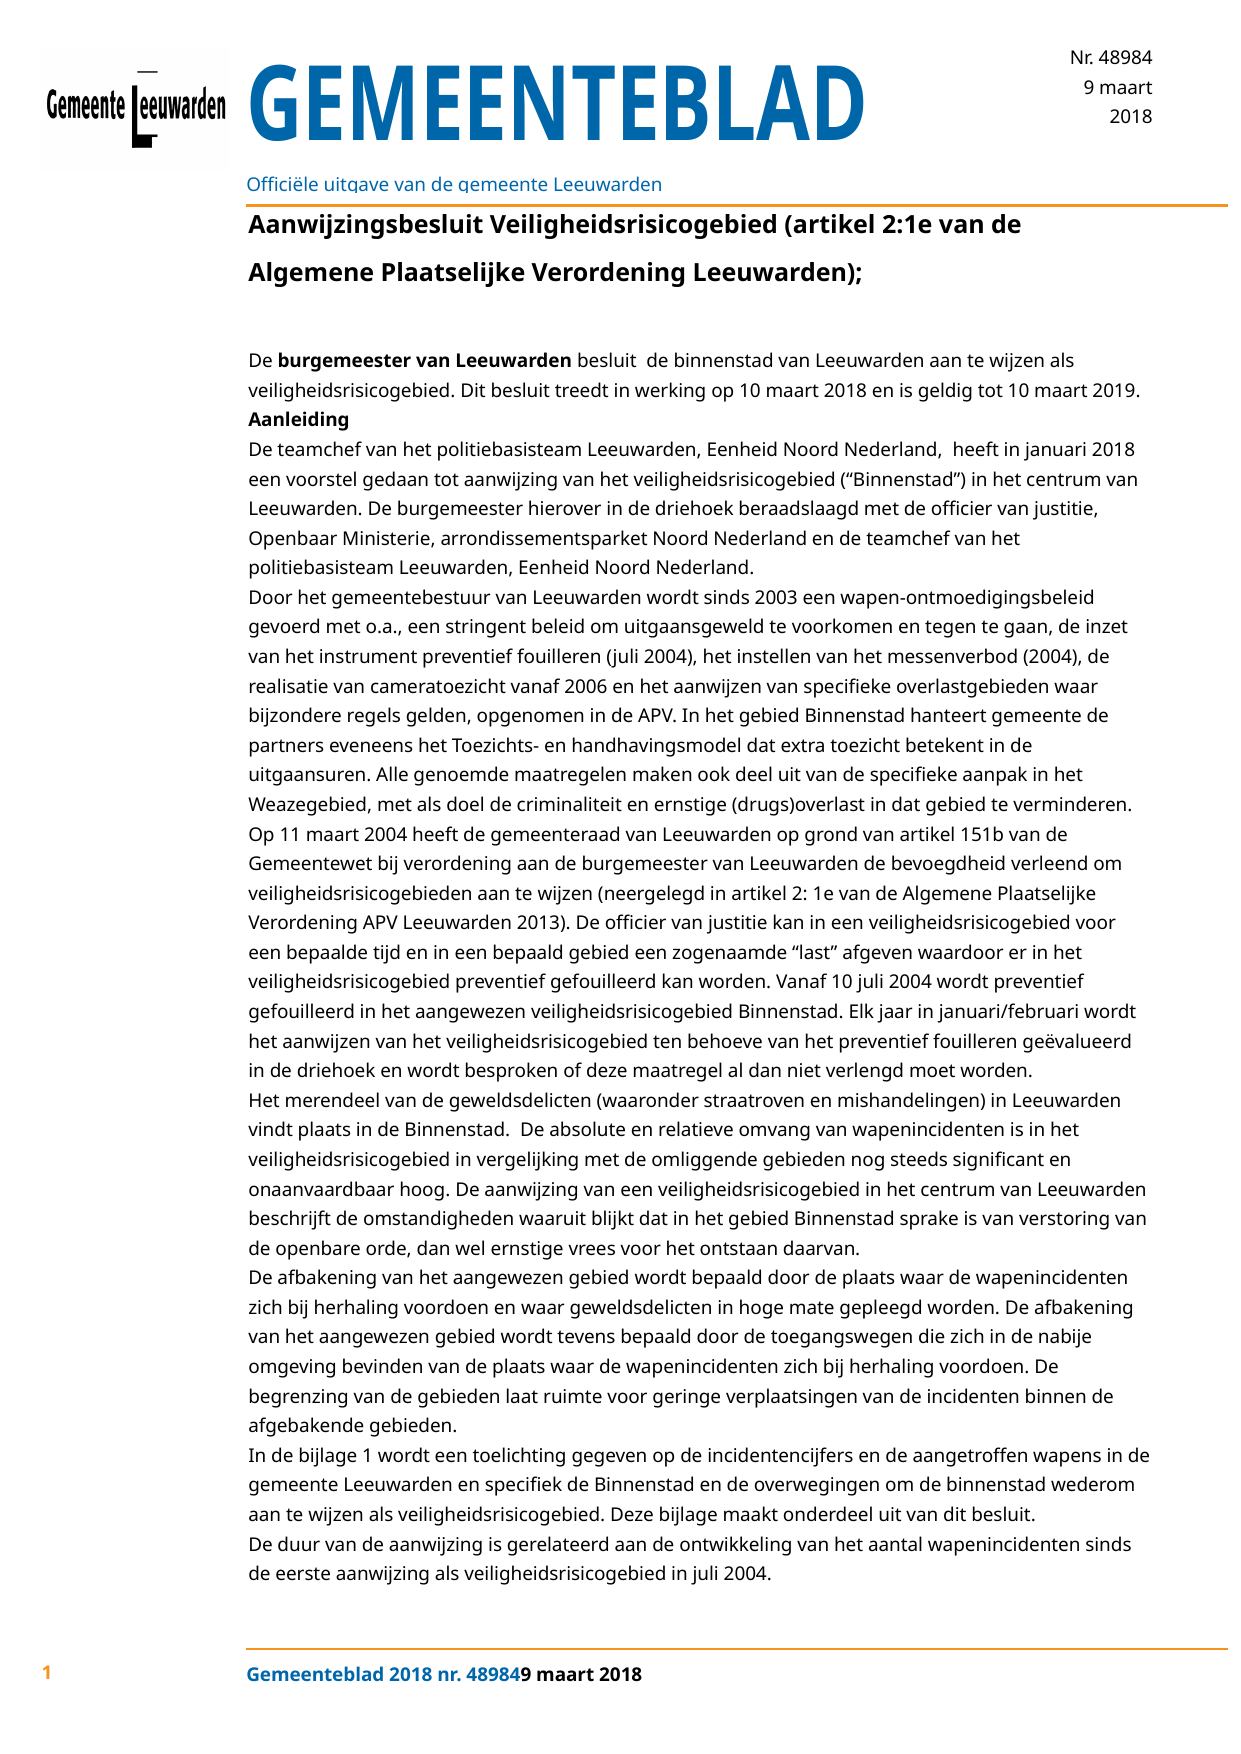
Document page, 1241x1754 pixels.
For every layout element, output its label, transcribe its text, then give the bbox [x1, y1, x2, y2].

text De burgemeester van Leeuwarden besluit de binnenstad van Leeuwarden aan te wijzen als veiligheidsrisicogebied. Dit besluit treedt in werking op 10 maart 2018 en is geldig tot 10 maart 2019. [248, 347, 1152, 403]
text Op 11 maart 2004 heeft de gemeenteraad van Leeuwarden op grond van artikel 151b van de Gemeentewet bij verordening aan de burgemeester van Leeuwarden de bevoegdheid verleend om veiligheidsrisicogebieden aan te wijzen (neergelegd in artikel 2: 1e van de Algemene Plaatselijke Verordening APV Leeuwarden 2013). De officier van justitie kan in een veiligheidsrisicogebied voor een bepaalde tijd en in een bepaald gebied een zogenaamde “last” afgeven waardoor er in het veiligheidsrisicogebied preventief gefouilleerd kan worden. Vanaf 10 juli 2004 wordt preventief gefouilleerd in het aangewezen veiligheidsrisicogebied Binnenstad. Elk jaar in januari/februari wordt het aanwijzen van het veiligheidsrisicogebied ten behoeve van het preventief fouilleren geëvalueerd in de driehoek en wordt besproken of deze maatregel al dan niet verlengd moet worden. [248, 821, 1152, 1083]
text Door het gemeentebestuur van Leeuwarden wordt sinds 2003 een wapen-ontmoedigingsbeleid gevoerd met o.a., een stringent beleid om uitgaansgeweld te voorkomen en tegen te gaan, de inzet van het instrument preventief fouilleren (juli 2004), het instellen van het messenverbod (2004), de realisatie van cameratoezicht vanaf 2006 en het aanwijzen van specifieke overlastgebieden waar bijzondere regels gelden, opgenomen in de APV. In het gebied Binnenstad hanteert gemeente de partners eveneens het Toezichts- en handhavingsmodel dat extra toezicht betekent in de uitgaansuren. Alle genoemde maatregelen maken ook deel uit van de specifieke aanpak in het Weazegebied, met als doel de criminaliteit en ernstige (drugs)overlast in dat gebied te verminderen. [248, 584, 1152, 817]
text De afbakening van het aangewezen gebied wordt bepaald door de plaats waar de wapenincidenten zich bij herhaling voordoen en waar geweldsdelicten in hoge mate gepleegd worden. De afbakening van het aangewezen gebied wordt tevens bepaald door de toegangswegen die zich in de nabije omgeving bevinden van de plaats waar de wapenincidenten zich bij herhaling voordoen. De begrenzing van de gebieden laat ruimte voor geringe verplaatsingen van de incidenten binnen de afgebakende gebieden. [248, 1264, 1152, 1438]
text Het merendeel van de geweldsdelicten (waaronder straatroven en mishandelingen) in Leeuwarden vindt plaats in de Binnenstad. De absolute en relatieve omvang van wapenincidenten is in het veiligheidsrisicogebied in vergelijking met de omliggende gebieden nog steeds significant en onaanvaardbaar hoog. De aanwijzing van een veiligheidsrisicogebied in het centrum van Leeuwarden beschrijft de omstandigheden waaruit blijkt dat in het gebied Binnenstad sprake is van verstoring van de openbare orde, dan wel ernstige vrees voor het ontstaan daarvan. [248, 1087, 1152, 1261]
text In de bijlage 1 wordt een toelichting gegeven op de incidentencijfers en de aangetroffen wapens in de gemeente Leeuwarden en specifiek de Binnenstad en de overwegingen om de binnenstad wederom aan te wijzen als veiligheidsrisicogebied. Deze bijlage maakt onderdeel uit van dit besluit. [248, 1442, 1152, 1527]
picture [41, 47, 231, 172]
text Aanwijzingsbesluit Veiligheidsrisicogebied (artikel 2:1e van de Algemene Plaatselijke Verordening Leeuwarden); [248, 207, 1152, 288]
text De teamchef van het politiebasisteam Leeuwarden, Eenheid Noord Nederland, heeft in januari 2018 een voorstel gedaan tot aanwijzing van het veiligheidsrisicogebied (“Binnenstad”) in het centrum van Leeuwarden. De burgemeester hierover in de driehoek beraadslaagd met de officier van justitie, Openbaar Ministerie, arrondissementsparket Noord Nederland en de teamchef van het politiebasisteam Leeuwarden, Eenheid Noord Nederland. [248, 436, 1152, 580]
text De duur van de aanwijzing is gerelateerd aan de ontwikkeling van het aantal wapenincidenten sinds de eerste aanwijzing als veiligheidsrisicogebied in juli 2004. [248, 1531, 1152, 1586]
text Aanleiding [248, 407, 1152, 432]
